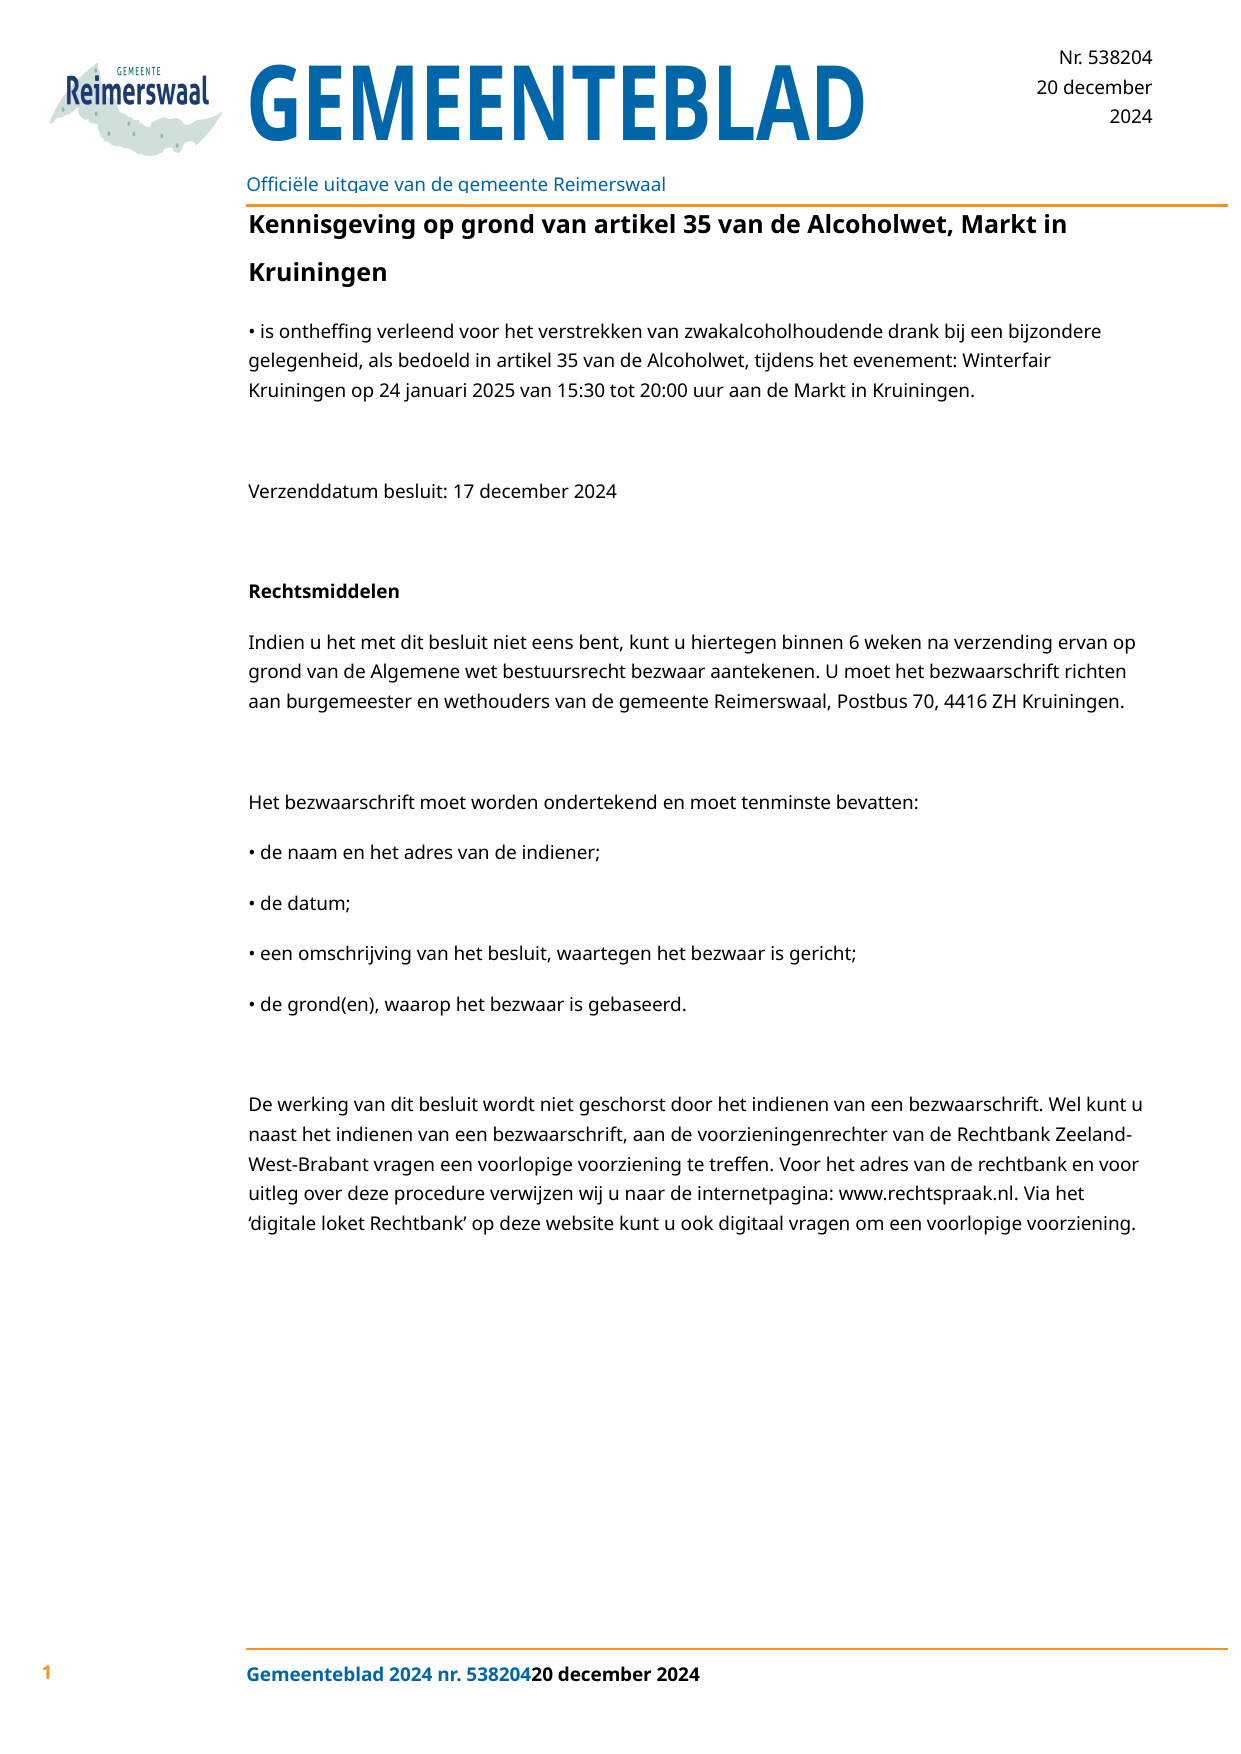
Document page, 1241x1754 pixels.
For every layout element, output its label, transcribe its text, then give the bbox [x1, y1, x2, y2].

text • een omschrijving van het besluit, waartegen het bezwaar is gericht; [248, 940, 1152, 966]
text Indien u het met dit besluit niet eens bent, kunt u hiertegen binnen 6 weken na verzending ervan op grond van de Algemene wet bestuursrecht bezwaar aantekenen. U moet het bezwaarschrift richten aan burgemeester en wethouders van de gemeente Reimerswaal, Postbus 70, 4416 ZH Kruiningen. [248, 629, 1152, 714]
text Kennisgeving op grond van artikel 35 van de Alcoholwet, Markt in Kruiningen [248, 207, 1152, 288]
text • de datum; [248, 890, 1152, 916]
picture [41, 47, 231, 172]
text • de grond(en), waarop het bezwaar is gebaseerd. [248, 991, 1152, 1017]
text • is ontheffing verleend voor het verstrekken van zwakalcoholhoudende drank bij een bijzondere gelegenheid, als bedoeld in artikel 35 van de Alcoholwet, tijdens het evenement: Winterfair Kruiningen op 24 januari 2025 van 15:30 tot 20:00 uur aan de Markt in Kruiningen. [248, 318, 1152, 403]
text De werking van dit besluit wordt niet geschorst door het indienen van een bezwaarschrift. Wel kunt u naast het indienen van een bezwaarschrift, aan de voorzieningenrechter van de Rechtbank Zeeland-West-Brabant vragen een voorlopige voorziening te treffen. Voor het adres van de rechtbank en voor uitleg over deze procedure verwijzen wij u naar de internetpagina: www.rechtspraak.nl. Via het ‘digitale loket Rechtbank’ op deze website kunt u ook digitaal vragen om een voorlopige voorziening. [248, 1092, 1152, 1236]
text Het bezwaarschrift moet worden ondertekend en moet tenminste bevatten: [248, 789, 1152, 815]
text Verzenddatum besluit: 17 december 2024 [248, 478, 1152, 504]
text • de naam en het adres van de indiener; [248, 839, 1152, 865]
text Rechtsmiddelen [248, 579, 1152, 604]
